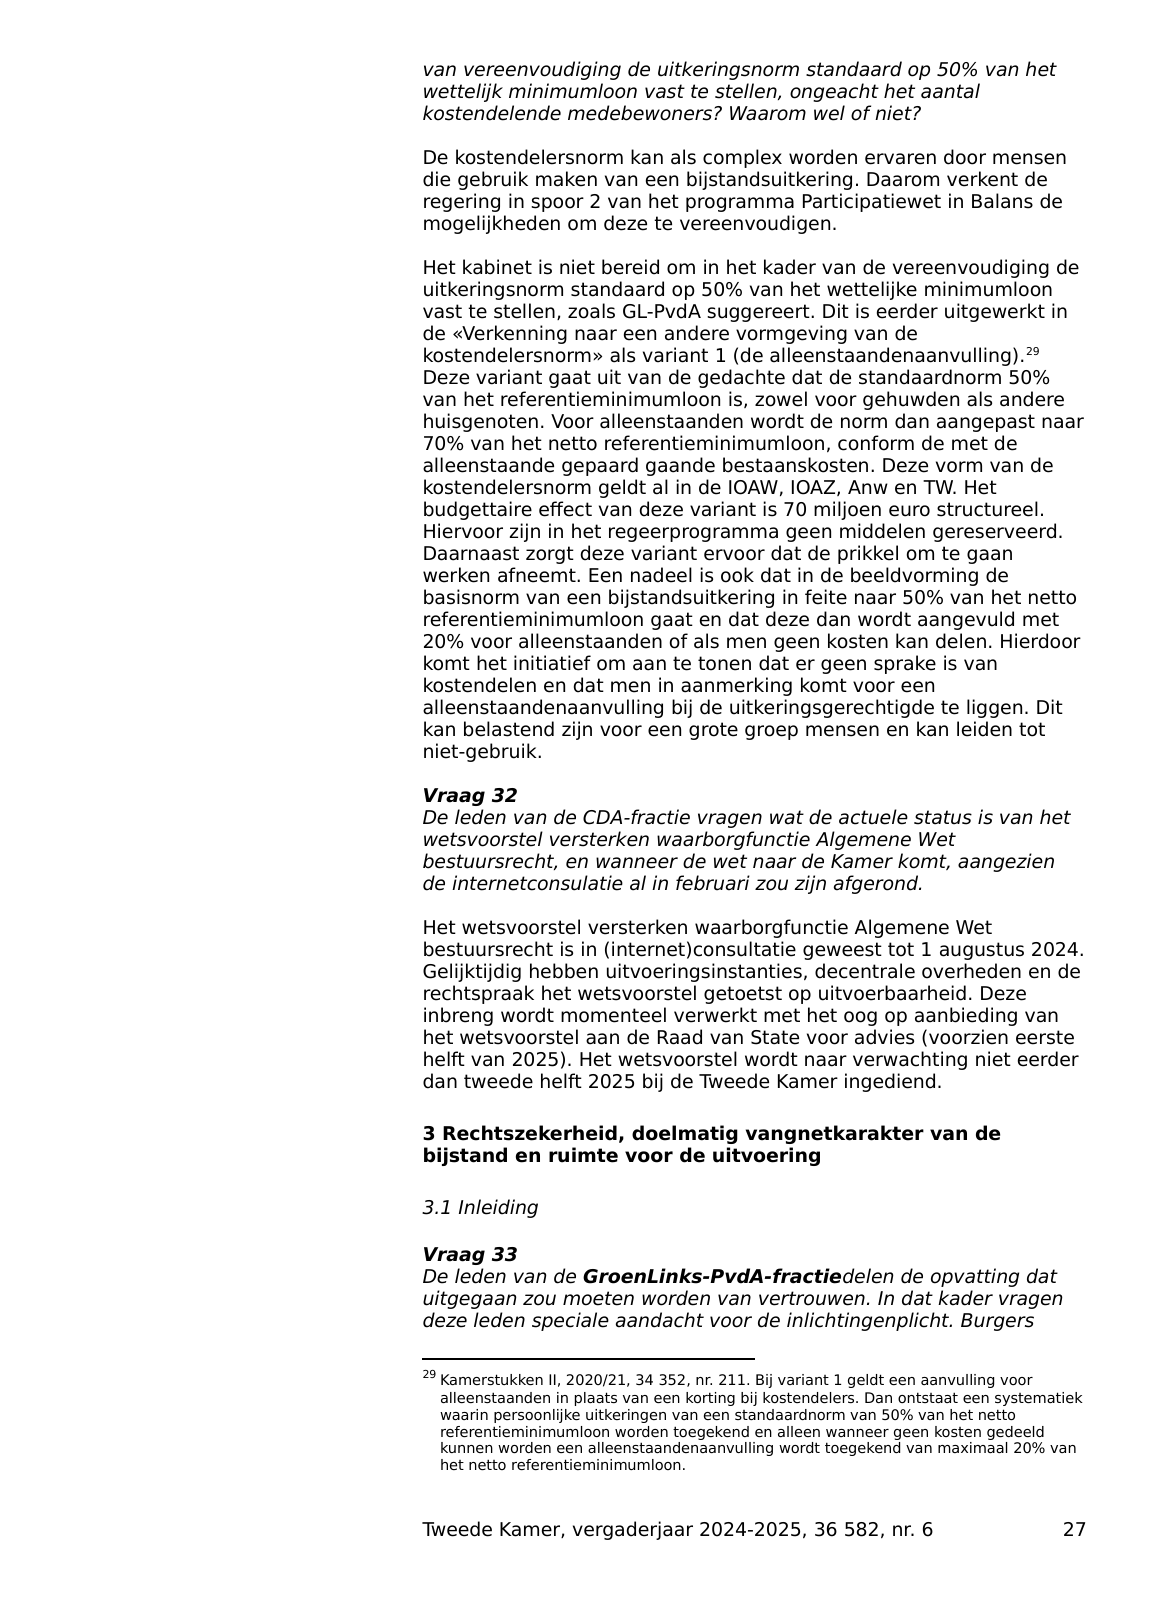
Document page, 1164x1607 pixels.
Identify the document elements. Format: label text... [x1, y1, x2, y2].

subtitle 3 Rechtszekerheid, doelmatig vangnetkarakter van de bijstand en ruimte voor de uitvoering [422, 1123, 1087, 1167]
text van vereenvoudiging de uitkeringsnorm standaard op 50% van het wettelijk minimumloon vast te stellen, ongeacht het aantal kostendelende medebewoners? Waarom wel of niet? [422, 59, 1087, 125]
text Het wetsvoorstel versterken waarborgfunctie Algemene Wet bestuursrecht is in (internet)consultatie geweest tot 1 augustus 2024. Gelijktijdig hebben uitvoeringsinstanties, decentrale overheden en de rechtspraak het wetsvoorstel getoetst op uitvoerbaarheid. Deze inbreng wordt momenteel verwerkt met het oog op aanbieding van het wetsvoorstel aan de Raad van State voor advies (voorzien eerste helft van 2025). Het wetsvoorstel wordt naar verwachting niet eerder dan tweede helft 2025 bij de Tweede Kamer ingediend. [422, 917, 1087, 1093]
text De leden van de CDA-fractie vragen wat de actuele status is van het wetsvoorstel versterken waarborgfunctie Algemene Wet bestuursrecht, en wanneer de wet naar de Kamer komt, aangezien de internetconsulatie al in februari zou zijn afgerond. [422, 807, 1087, 895]
text Kamerstukken II, 2020/21, 34 352, nr. 211. Bij variant 1 geldt een aanvulling voor alleenstaanden in plaats van een korting bij kostendelers. Dan ontstaat een systematiek waarin persoonlijke uitkeringen van een standaardnorm van 50% van het netto referentieminimumloon worden toegekend en alleen wanneer geen kosten gedeeld kunnen worden een alleenstaandenaanvulling wordt toegekend van maximaal 20% van het netto referentieminimumloon. [422, 1368, 1087, 1474]
text De leden van de GroenLinks-PvdA-fractiedelen de opvatting dat uitgegaan zou moeten worden van vertrouwen. In dat kader vragen deze leden speciale aandacht voor de inlichtingenplicht. Burgers [422, 1266, 1087, 1332]
text Vraag 33 [422, 1244, 1087, 1266]
subtitle 3.1 Inleiding [422, 1197, 1087, 1219]
text Het kabinet is niet bereid om in het kader van de vereenvoudiging de uitkeringsnorm standaard op 50% van het wettelijke minimumloon vast te stellen, zoals GL-PvdA suggereert. Dit is eerder uitgewerkt in de «Verkenning naar een andere vormgeving van de kostendelersnorm» als variant 1 (de alleenstaandenaanvulling). Deze variant gaat uit van de gedachte dat de standaardnorm 50% van het referentieminimumloon is, zowel voor gehuwden als andere huisgenoten. Voor alleenstaanden wordt de norm dan aangepast naar 70% van het netto referentieminimumloon, conform de met de alleenstaande gepaard gaande bestaanskosten. Deze vorm van de kostendelersnorm geldt al in de IOAW, IOAZ, Anw en TW. Het budgettaire effect van deze variant is 70 miljoen euro structureel. Hiervoor zijn in het regeerprogramma geen middelen gereserveerd. Daarnaast zorgt deze variant ervoor dat de prikkel om te gaan werken afneemt. Een nadeel is ook dat in de beeldvorming de basisnorm van een bijstandsuitkering in feite naar 50% van het netto referentieminimumloon gaat en dat deze dan wordt aangevuld met 20% voor alleenstaanden of als men geen kosten kan delen. Hierdoor komt het initiatief om aan te tonen dat er geen sprake is van kostendelen en dat men in aanmerking komt voor een alleenstaandenaanvulling bij de uitkeringsgerechtigde te liggen. Dit kan belastend zijn voor een grote groep mensen en kan leiden tot niet-gebruik. [422, 257, 1087, 763]
text De kostendelersnorm kan als complex worden ervaren door mensen die gebruik maken van een bijstandsuitkering. Daarom verkent de regering in spoor 2 van het programma Participatiewet in Balans de mogelijkheden om deze te vereenvoudigen. [422, 147, 1087, 235]
text Vraag 32 [422, 785, 1087, 807]
